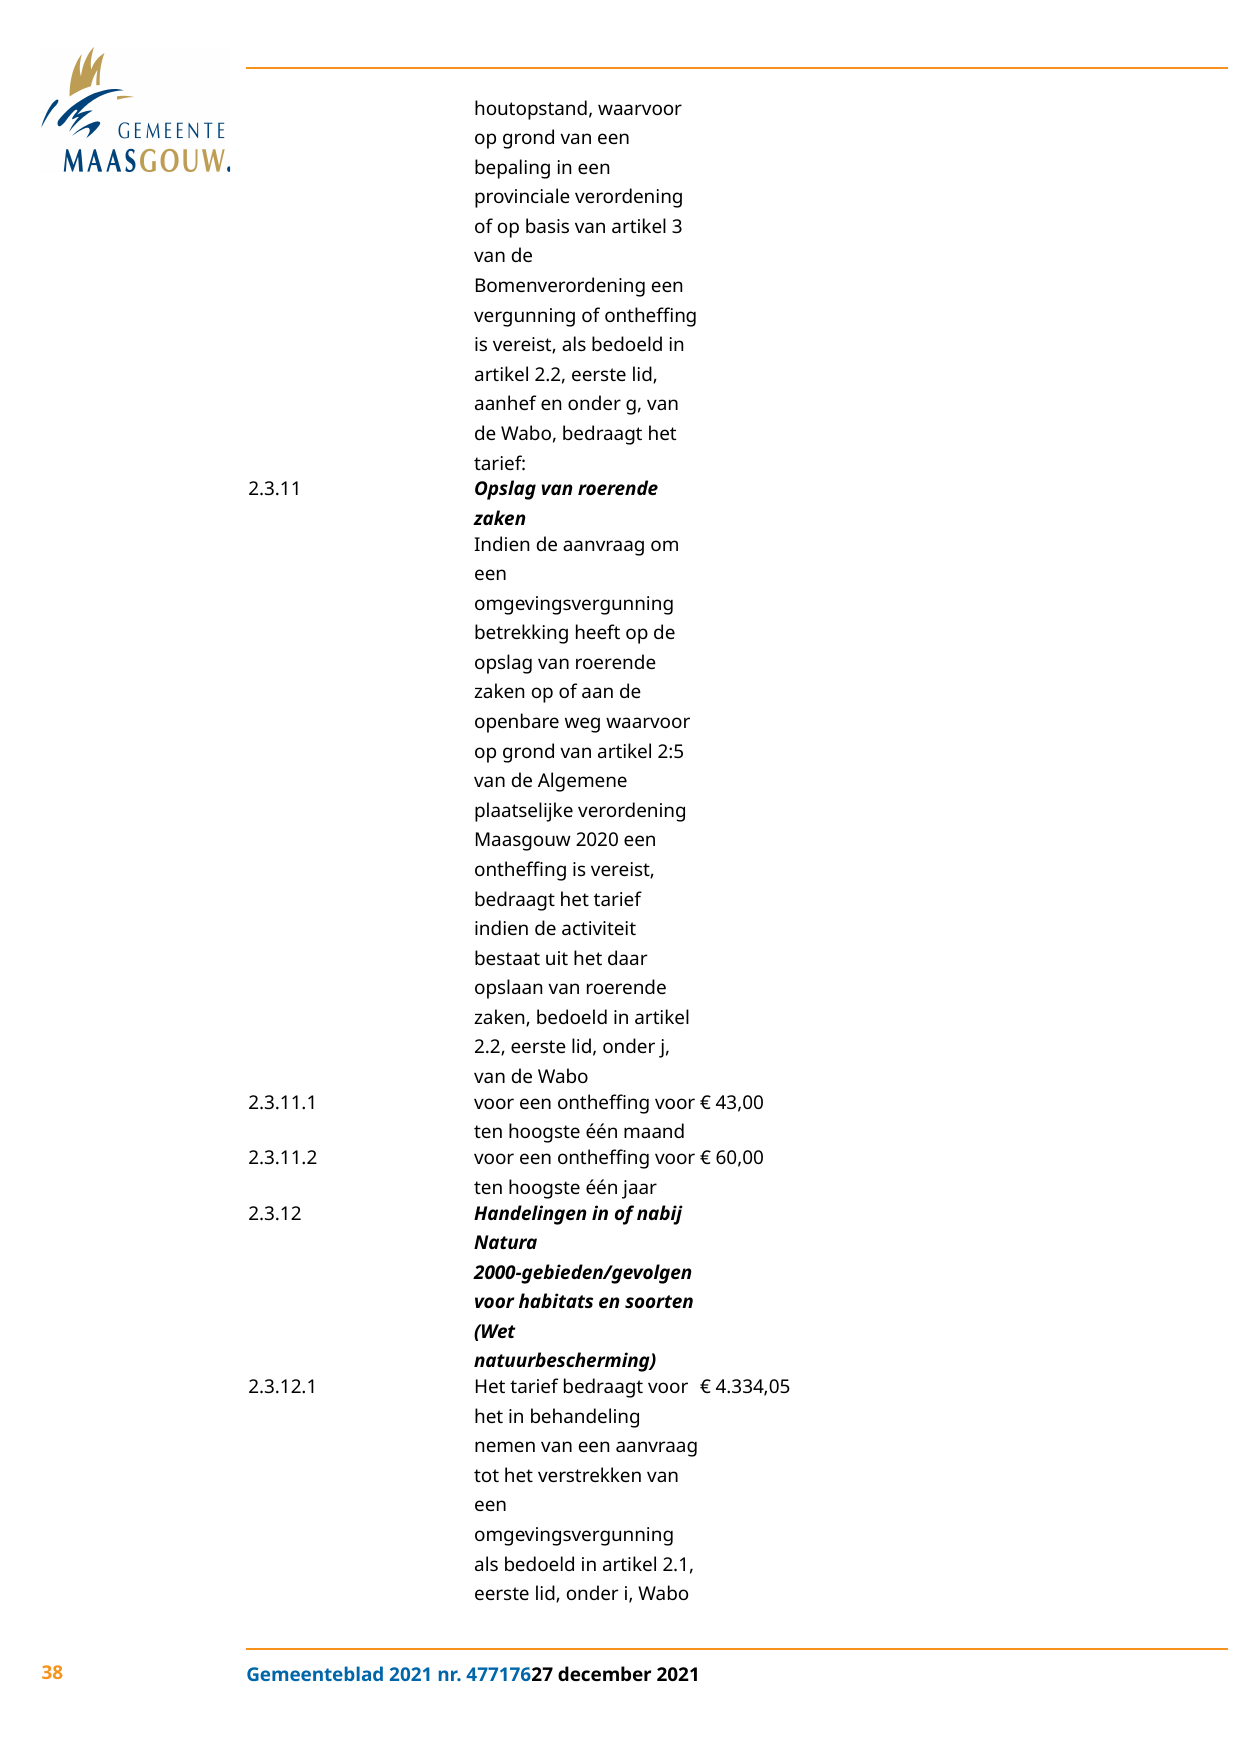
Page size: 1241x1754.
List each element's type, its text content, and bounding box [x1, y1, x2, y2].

table_cell € 4.334,05 [700, 1373, 926, 1606]
table_cell Het tarief bedraagt voor het in behandeling nemen van een aanvraag tot het verstrekken van een omgevingsvergunning als bedoeld in artikel 2.1, eerste lid, onder i, Wabo [474, 1373, 700, 1606]
table_cell [248, 95, 474, 476]
table_cell houtopstand, waarvoor op grond van een bepaling in een provinciale verordening of op basis van artikel 3 van de Bomenverordening een vergunning of ontheffing is vereist, als bedoeld in artikel 2.2, eerste lid, aanhef en onder g, van de Wabo, bedraagt het tarief: [474, 95, 700, 476]
table_cell voor een ontheffing voor ten hoogste één jaar [474, 1144, 700, 1200]
table_cell € 60,00 [700, 1144, 926, 1200]
table_cell Handelingen in of nabij Natura 2000-gebieden/gevolgen voor habitats en soorten (Wet natuurbescherming) [474, 1200, 700, 1373]
table_cell voor een ontheffing voor ten hoogste één maand [474, 1089, 700, 1144]
picture [41, 47, 231, 172]
table_cell 2.3.11.2 [248, 1144, 474, 1200]
table_cell 2.3.11 [248, 476, 474, 531]
table_cell 2.3.12 [248, 1200, 474, 1373]
table_cell Indien de aanvraag om een omgevingsvergunning betrekking heeft op de opslag van roerende zaken op of aan de openbare weg waarvoor op grond van artikel 2:5 van de Algemene plaatselijke verordening Maasgouw 2020 een ontheffing is vereist, bedraagt het tarief indien de activiteit bestaat uit het daar opslaan van roerende zaken, bedoeld in artikel 2.2, eerste lid, onder j, van de Wabo [474, 531, 700, 1089]
table_cell [700, 476, 926, 531]
table_cell Opslag van roerende zaken [474, 476, 700, 531]
table_cell 2.3.12.1 [248, 1373, 474, 1606]
table_cell 2.3.11.1 [248, 1089, 474, 1144]
table_cell € 43,00 [700, 1089, 926, 1144]
table_cell [700, 531, 926, 1089]
table_cell [248, 531, 474, 1089]
table_cell [700, 95, 926, 476]
table_cell [700, 1200, 926, 1373]
